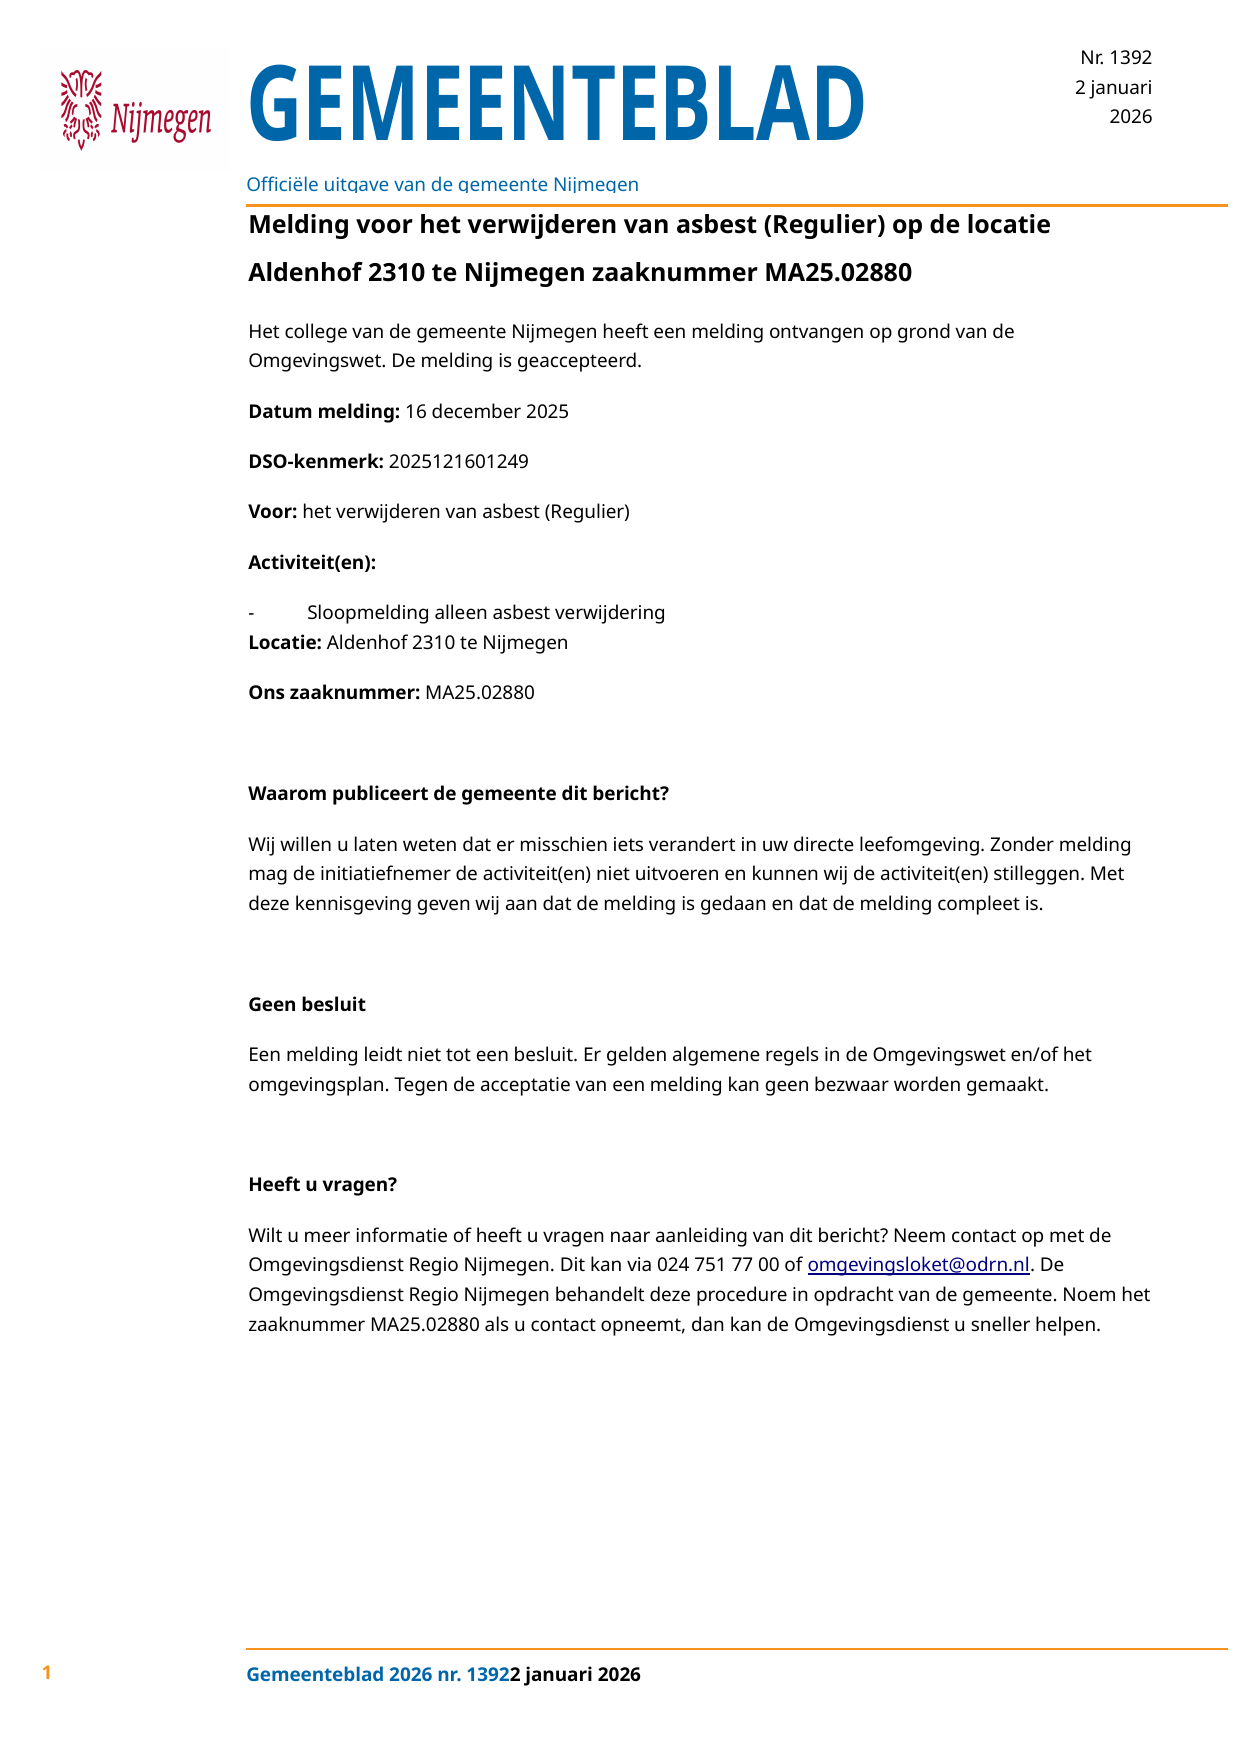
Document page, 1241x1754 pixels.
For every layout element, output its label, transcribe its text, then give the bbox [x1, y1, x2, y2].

text Waarom publiceert de gemeente dit bericht? [248, 780, 1152, 806]
text Geen besluit [248, 991, 1152, 1017]
text Ons zaaknummer: MA25.02880 [248, 679, 1152, 705]
text Een melding leidt niet tot een besluit. Er gelden algemene regels in de Omgevingswet en/of het omgevingsplan. Tegen de acceptatie van een melding kan geen bezwaar worden gemaakt. [248, 1041, 1152, 1097]
text Heeft u vragen? [248, 1172, 1152, 1197]
text DSO-kenmerk: 2025121601249 [248, 448, 1152, 474]
text Wij willen u laten weten dat er misschien iets verandert in uw directe leefomgeving. Zonder melding mag de initiatiefnemer de activiteit(en) niet uitvoeren en kunnen wij de activiteit(en) stilleggen. Met deze kennisgeving geven wij aan dat de melding is gedaan en dat de melding compleet is. [248, 831, 1152, 916]
text Locatie: Aldenhof 2310 te Nijmegen [248, 629, 1152, 655]
text Voor: het verwijderen van asbest (Regulier) [248, 499, 1152, 524]
text Melding voor het verwijderen van asbest (Regulier) op de locatie Aldenhof 2310 te Nijmegen zaaknummer MA25.02880 [248, 207, 1152, 288]
text Het college van de gemeente Nijmegen heeft een melding ontvangen op grond van de Omgevingswet. De melding is geaccepteerd. [248, 318, 1152, 373]
text Wilt u meer informatie of heeft u vragen naar aanleiding van dit bericht? Neem contact op met de Omgevingsdienst Regio Nijmegen. Dit kan via 024 751 77 00 of omgevingsloket@odrn.nl. De Omgevingsdienst Regio Nijmegen behandelt deze procedure in opdracht van de gemeente. Noem het zaaknummer MA25.02880 als u contact opneemt, dan kan de Omgevingsdienst u sneller helpen. [248, 1222, 1152, 1337]
list Sloopmelding alleen asbest verwijdering [248, 599, 1152, 625]
text Datum melding: 16 december 2025 [248, 398, 1152, 424]
picture [41, 47, 231, 172]
text Activiteit(en): [248, 549, 1152, 575]
